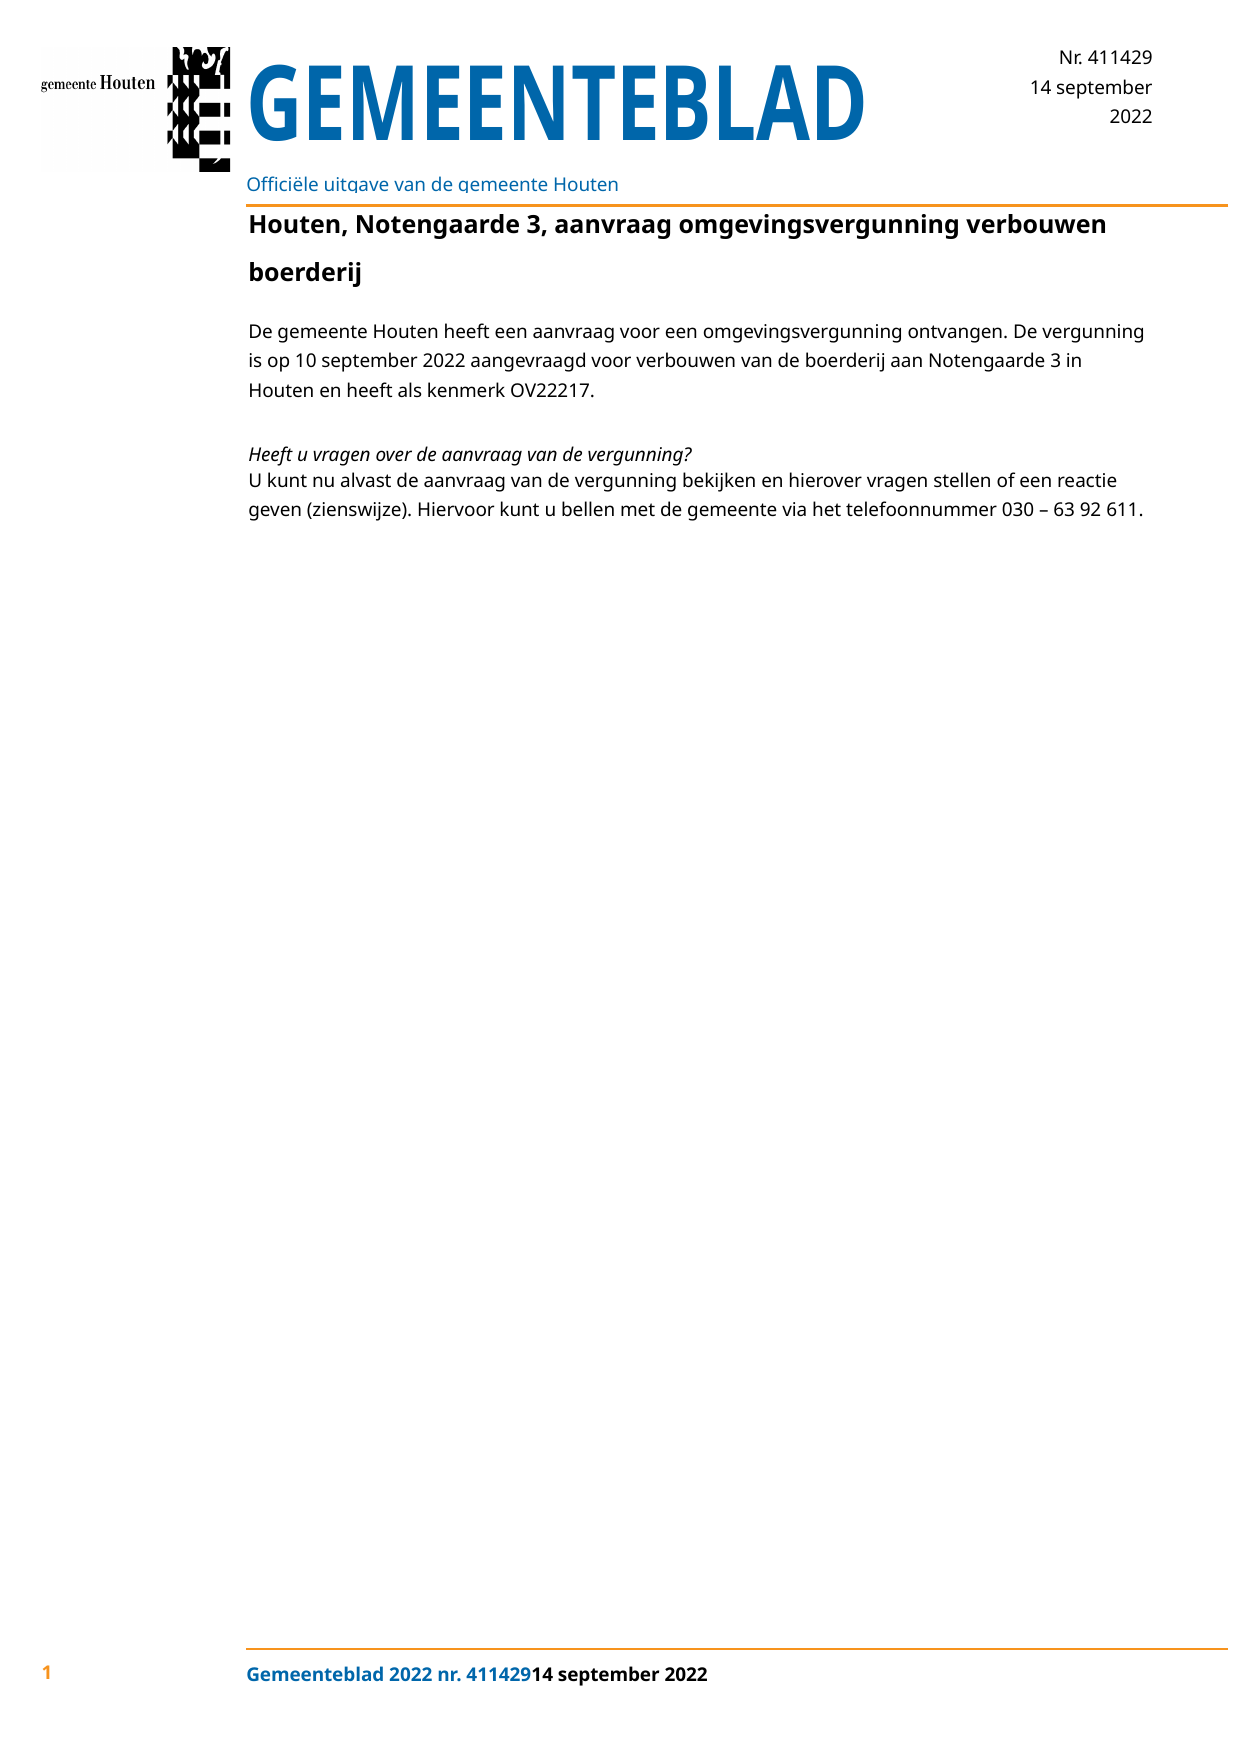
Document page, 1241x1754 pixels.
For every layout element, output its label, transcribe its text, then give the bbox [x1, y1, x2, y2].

text Houten, Notengaarde 3, aanvraag omgevingsvergunning verbouwen boerderij [248, 207, 1152, 288]
text U kunt nu alvast de aanvraag van de vergunning bekijken en hierover vragen stellen of een reactie geven (zienswijze). Hiervoor kunt u bellen met de gemeente via het telefoonnummer 030 – 63 92 611. [248, 467, 1152, 522]
text De gemeente Houten heeft een aanvraag voor een omgevingsvergunning ontvangen. De vergunning is op 10 september 2022 aangevraagd voor verbouwen van de boerderij aan Notengaarde 3 in Houten en heeft als kenmerk OV22217. [248, 318, 1152, 403]
text Heeft u vragen over de aanvraag van de vergunning? [248, 441, 1152, 467]
picture [41, 47, 231, 172]
